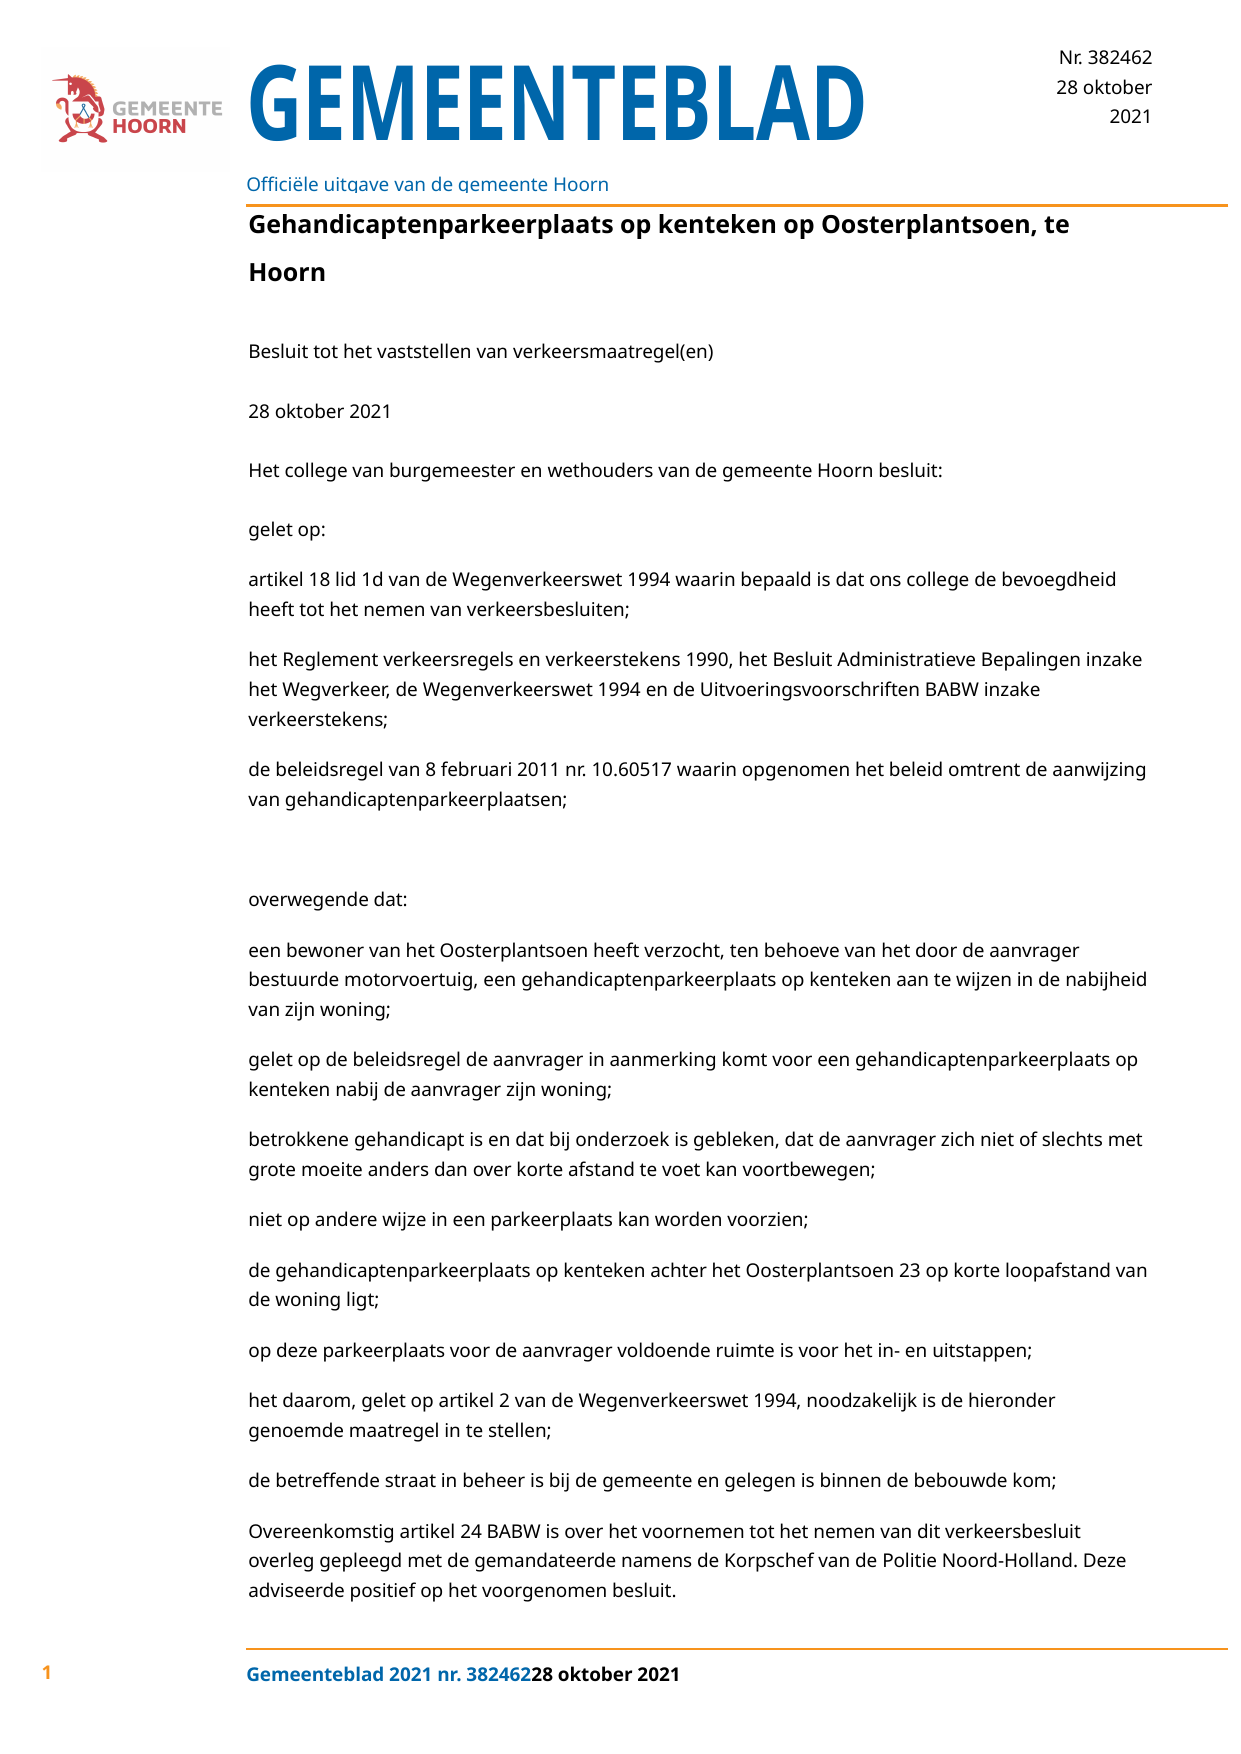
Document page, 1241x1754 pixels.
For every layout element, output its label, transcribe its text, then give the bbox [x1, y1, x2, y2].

text Besluit tot het vaststellen van verkeersmaatregel(en) [248, 339, 1152, 364]
text gelet op: [248, 516, 1152, 542]
text Gehandicaptenparkeerplaats op kenteken op Oosterplantsoen, te Hoorn [248, 207, 1152, 288]
text de betreffende straat in beheer is bij de gemeente en gelegen is binnen de bebouwde kom; [248, 1467, 1152, 1493]
picture [41, 47, 231, 172]
text de gehandicaptenparkeerplaats op kenteken achter het Oosterplantsoen 23 op korte loopafstand van de woning ligt; [248, 1257, 1152, 1312]
text op deze parkeerplaats voor de aanvrager voldoende ruimte is voor het in- en uitstappen; [248, 1337, 1152, 1363]
text niet op andere wijze in een parkeerplaats kan worden voorzien; [248, 1207, 1152, 1232]
text betrokkene gehandicapt is en dat bij onderzoek is gebleken, dat de aanvrager zich niet of slechts met grote moeite anders dan over korte afstand te voet kan voortbewegen; [248, 1127, 1152, 1182]
text Het college van burgemeester en wethouders van de gemeente Hoorn besluit: [248, 457, 1152, 483]
text Overeenkomstig artikel 24 BABW is over het voornemen tot het nemen van dit verkeersbesluit overleg gepleegd met de gemandateerde namens de Korpschef van de Politie Noord-Holland. Deze adviseerde positief op het voorgenomen besluit. [248, 1518, 1152, 1603]
text overwegende dat: [248, 887, 1152, 912]
text artikel 18 lid 1d van de Wegenverkeerswet 1994 waarin bepaald is dat ons college de bevoegdheid heeft tot het nemen van verkeersbesluiten; [248, 567, 1152, 622]
text 28 oktober 2021 [248, 398, 1152, 423]
text een bewoner van het Oosterplantsoen heeft verzocht, ten behoeve van het door de aanvrager bestuurde motorvoertuig, een gehandicaptenparkeerplaats op kenteken aan te wijzen in de nabijheid van zijn woning; [248, 937, 1152, 1022]
text de beleidsregel van 8 februari 2011 nr. 10.60517 waarin opgenomen het beleid omtrent de aanwijzing van gehandicaptenparkeerplaatsen; [248, 756, 1152, 811]
text gelet op de beleidsregel de aanvrager in aanmerking komt voor een gehandicaptenparkeerplaats op kenteken nabij de aanvrager zijn woning; [248, 1047, 1152, 1102]
text het Reglement verkeersregels en verkeerstekens 1990, het Besluit Administratieve Bepalingen inzake het Wegverkeer, de Wegenverkeerswet 1994 en de Uitvoeringsvoorschriften BABW inzake verkeerstekens; [248, 647, 1152, 731]
text het daarom, gelet op artikel 2 van de Wegenverkeerswet 1994, noodzakelijk is de hieronder genoemde maatregel in te stellen; [248, 1387, 1152, 1443]
